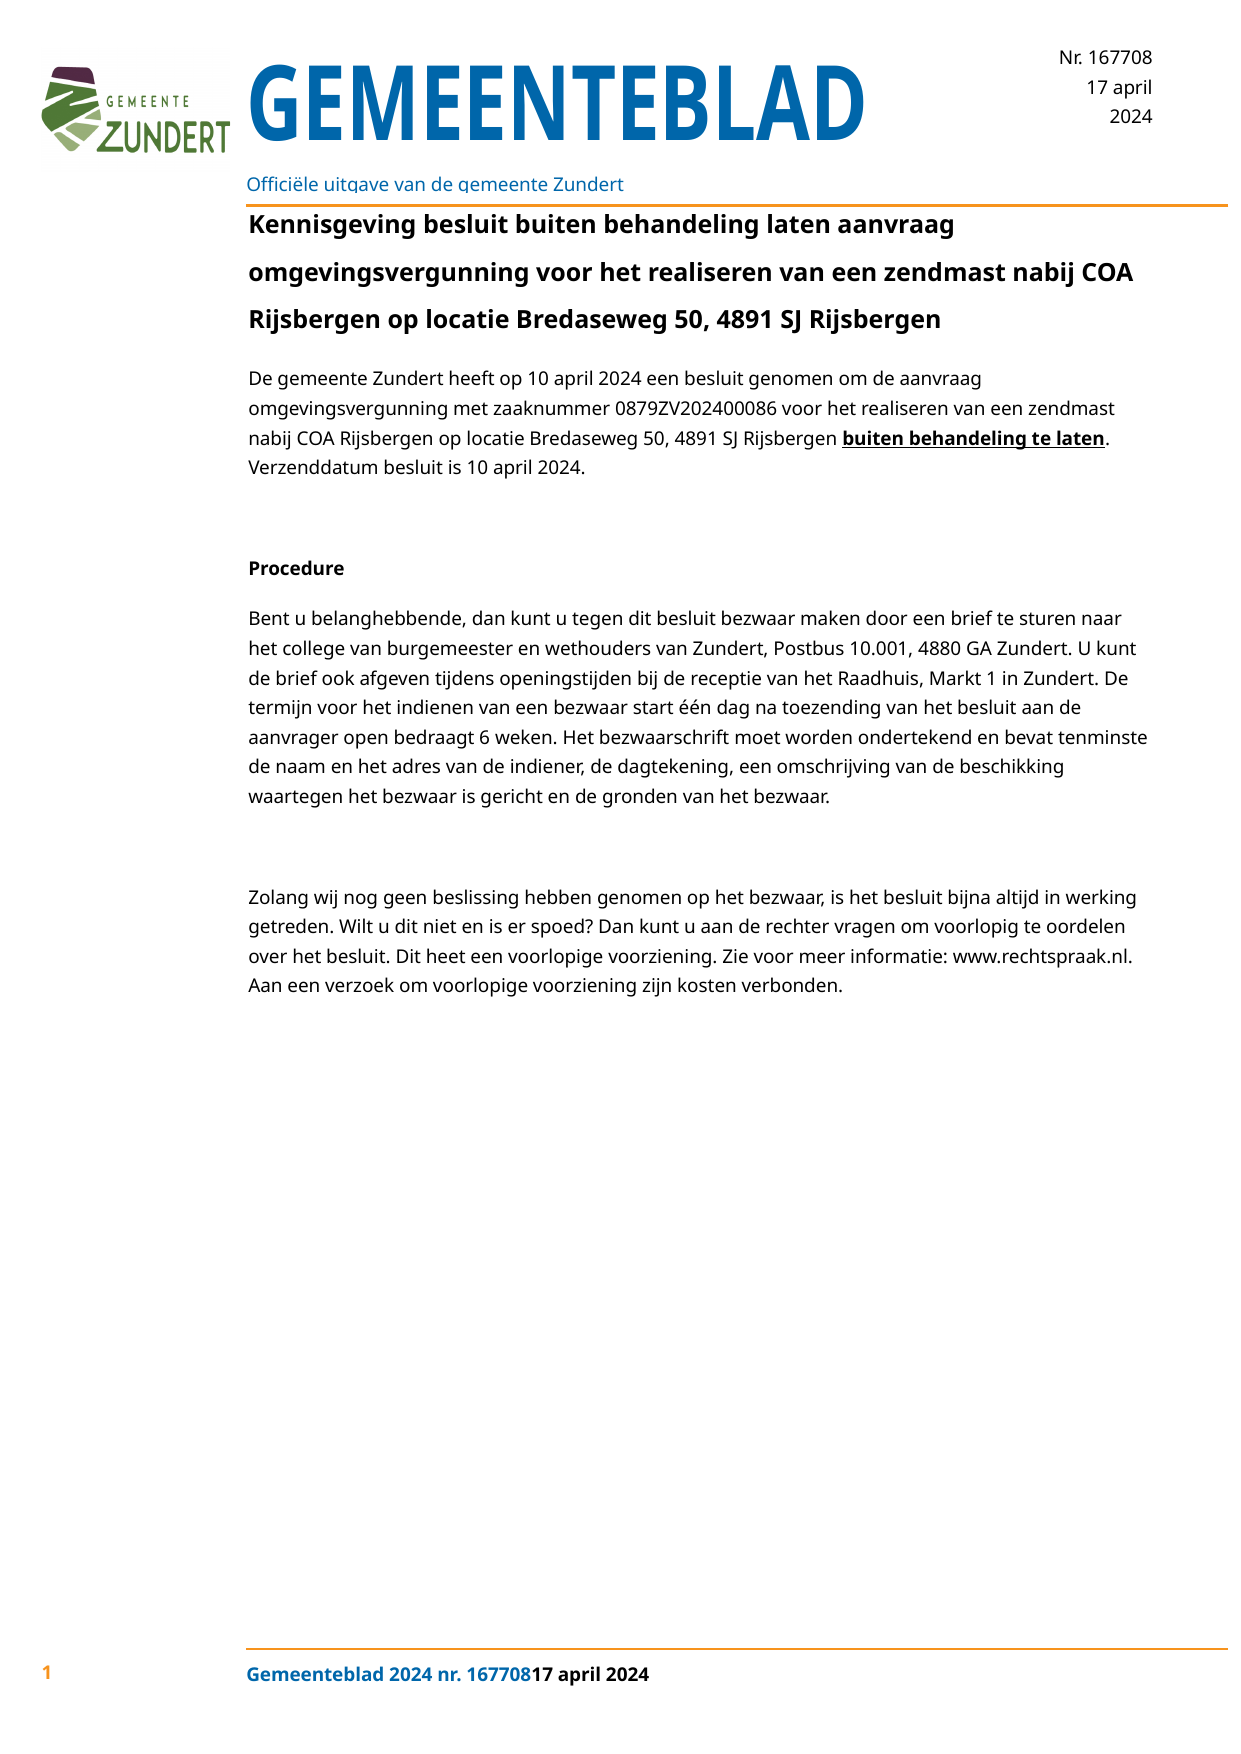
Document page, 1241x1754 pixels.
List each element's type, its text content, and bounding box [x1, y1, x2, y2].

picture [41, 47, 231, 172]
text Bent u belanghebbende, dan kunt u tegen dit besluit bezwaar maken door een brief te sturen naar het college van burgemeester en wethouders van Zundert, Postbus 10.001, 4880 GA Zundert. U kunt de brief ook afgeven tijdens openingstijden bij de receptie van het Raadhuis, Markt 1 in Zundert. De termijn voor het indienen van een bezwaar start één dag na toezending van het besluit aan de aanvrager open bedraagt 6 weken. Het bezwaarschrift moet worden ondertekend en bevat tenminste de naam en het adres van de indiener, de dagtekening, een omschrijving van de beschikking waartegen het bezwaar is gericht en de gronden van het bezwaar. [248, 606, 1152, 809]
text De gemeente Zundert heeft op 10 april 2024 een besluit genomen om de aanvraag omgevingsvergunning met zaaknummer 0879ZV202400086 voor het realiseren van een zendmast nabij COA Rijsbergen op locatie Bredaseweg 50, 4891 SJ Rijsbergen buiten behandeling te laten. Verzenddatum besluit is 10 april 2024. [248, 366, 1152, 480]
text Procedure [248, 555, 1152, 581]
text Kennisgeving besluit buiten behandeling laten aanvraag omgevingsvergunning voor het realiseren van een zendmast nabij COA Rijsbergen op locatie Bredaseweg 50, 4891 SJ Rijsbergen [248, 207, 1152, 336]
text Zolang wij nog geen beslissing hebben genomen op het bezwaar, is het besluit bijna altijd in werking getreden. Wilt u dit niet en is er spoed? Dan kunt u aan de rechter vragen om voorlopig te oordelen over het besluit. Dit heet een voorlopige voorziening. Zie voor meer informatie: www.rechtspraak.nl. Aan een verzoek om voorlopige voorziening zijn kosten verbonden. [248, 884, 1152, 998]
